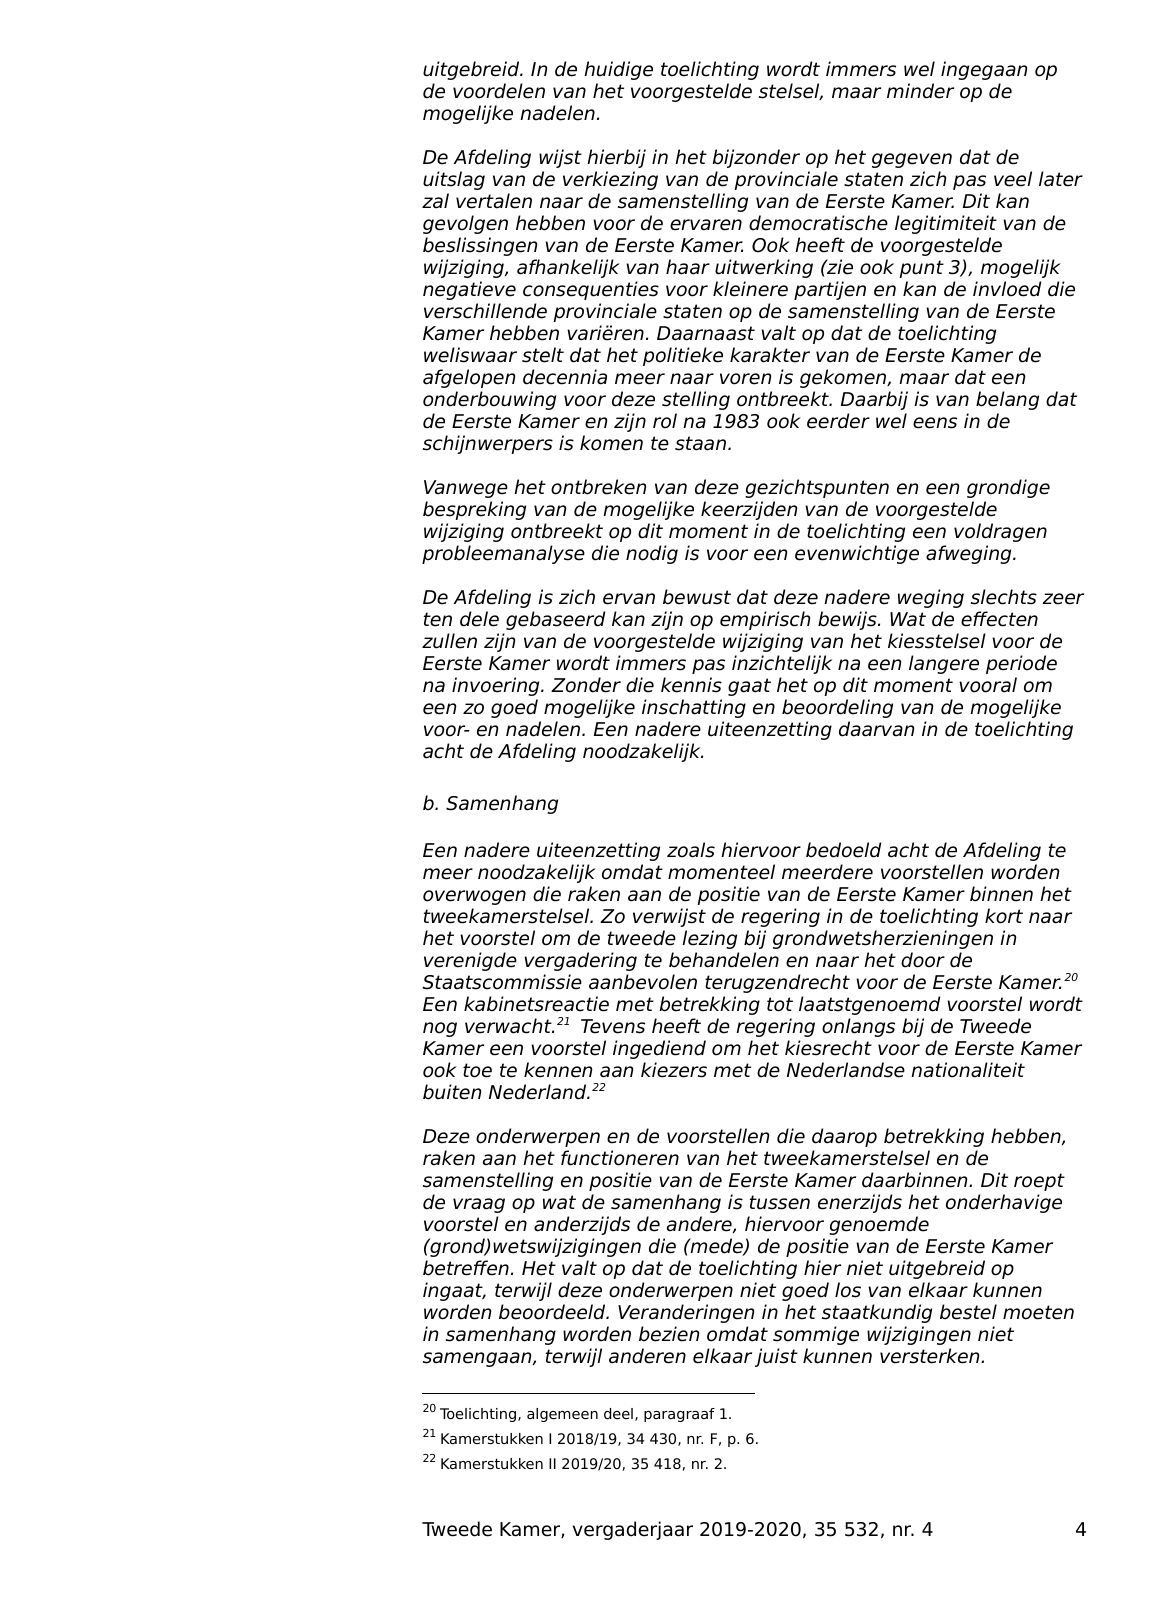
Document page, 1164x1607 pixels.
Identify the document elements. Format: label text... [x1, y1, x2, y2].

text Vanwege het ontbreken van deze gezichtspunten en een grondige bespreking van de mogelijke keerzijden van de voorgestelde wijziging ontbreekt op dit moment in de toelichting een voldragen probleemanalyse die nodig is voor een evenwichtige afweging. [422, 477, 1087, 565]
text uitgebreid. In de huidige toelichting wordt immers wel ingegaan op de voordelen van het voorgestelde stelsel, maar minder op de mogelijke nadelen. [422, 59, 1087, 125]
text Toelichting, algemeen deel, paragraaf 1. [422, 1402, 1087, 1424]
text Kamerstukken I 2018/19, 34 430, nr. F, p. 6. [422, 1427, 1087, 1449]
text Kamerstukken II 2019/20, 35 418, nr. 2. [422, 1452, 1087, 1474]
text Een nadere uiteenzetting zoals hiervoor bedoeld acht de Afdeling te meer noodzakelijk omdat momenteel meerdere voorstellen worden overwogen die raken aan de positie van de Eerste Kamer binnen het tweekamerstelsel. Zo verwijst de regering in de toelichting kort naar het voorstel om de tweede lezing bij grondwetsherzieningen in verenigde vergadering te behandelen en naar het door de Staatscommissie aanbevolen terugzendrecht voor de Eerste Kamer. Een kabinetsreactie met betrekking tot laatstgenoemd voorstel wordt nog verwacht. Tevens heeft de regering onlangs bij de Tweede Kamer een voorstel ingediend om het kiesrecht voor de Eerste Kamer ook toe te kennen aan kiezers met de Nederlandse nationaliteit buiten Nederland. [422, 840, 1087, 1104]
text De Afdeling is zich ervan bewust dat deze nadere weging slechts zeer ten dele gebaseerd kan zijn op empirisch bewijs. Wat de effecten zullen zijn van de voorgestelde wijziging van het kiesstelsel voor de Eerste Kamer wordt immers pas inzichtelijk na een langere periode na invoering. Zonder die kennis gaat het op dit moment vooral om een zo goed mogelijke inschatting en beoordeling van de mogelijke voor- en nadelen. Een nadere uiteenzetting daarvan in de toelichting acht de Afdeling noodzakelijk. [422, 587, 1087, 763]
text Deze onderwerpen en de voorstellen die daarop betrekking hebben, raken aan het functioneren van het tweekamerstelsel en de samenstelling en positie van de Eerste Kamer daarbinnen. Dit roept de vraag op wat de samenhang is tussen enerzijds het onderhavige voorstel en anderzijds de andere, hiervoor genoemde (grond)wetswijzigingen die (mede) de positie van de Eerste Kamer betreffen. Het valt op dat de toelichting hier niet uitgebreid op ingaat, terwijl deze onderwerpen niet goed los van elkaar kunnen worden beoordeeld. Veranderingen in het staatkundig bestel moeten in samenhang worden bezien omdat sommige wijzigingen niet samengaan, terwijl anderen elkaar juist kunnen versterken. [422, 1126, 1087, 1368]
text De Afdeling wijst hierbij in het bijzonder op het gegeven dat de uitslag van de verkiezing van de provinciale staten zich pas veel later zal vertalen naar de samenstelling van de Eerste Kamer. Dit kan gevolgen hebben voor de ervaren democratische legitimiteit van de beslissingen van de Eerste Kamer. Ook heeft de voorgestelde wijziging, afhankelijk van haar uitwerking (zie ook punt 3), mogelijk negatieve consequenties voor kleinere partijen en kan de invloed die verschillende provinciale staten op de samenstelling van de Eerste Kamer hebben variëren. Daarnaast valt op dat de toelichting weliswaar stelt dat het politieke karakter van de Eerste Kamer de afgelopen decennia meer naar voren is gekomen, maar dat een onderbouwing voor deze stelling ontbreekt. Daarbij is van belang dat de Eerste Kamer en zijn rol na 1983 ook eerder wel eens in de schijnwerpers is komen te staan. [422, 147, 1087, 455]
subtitle b. Samenhang [422, 793, 1087, 815]
